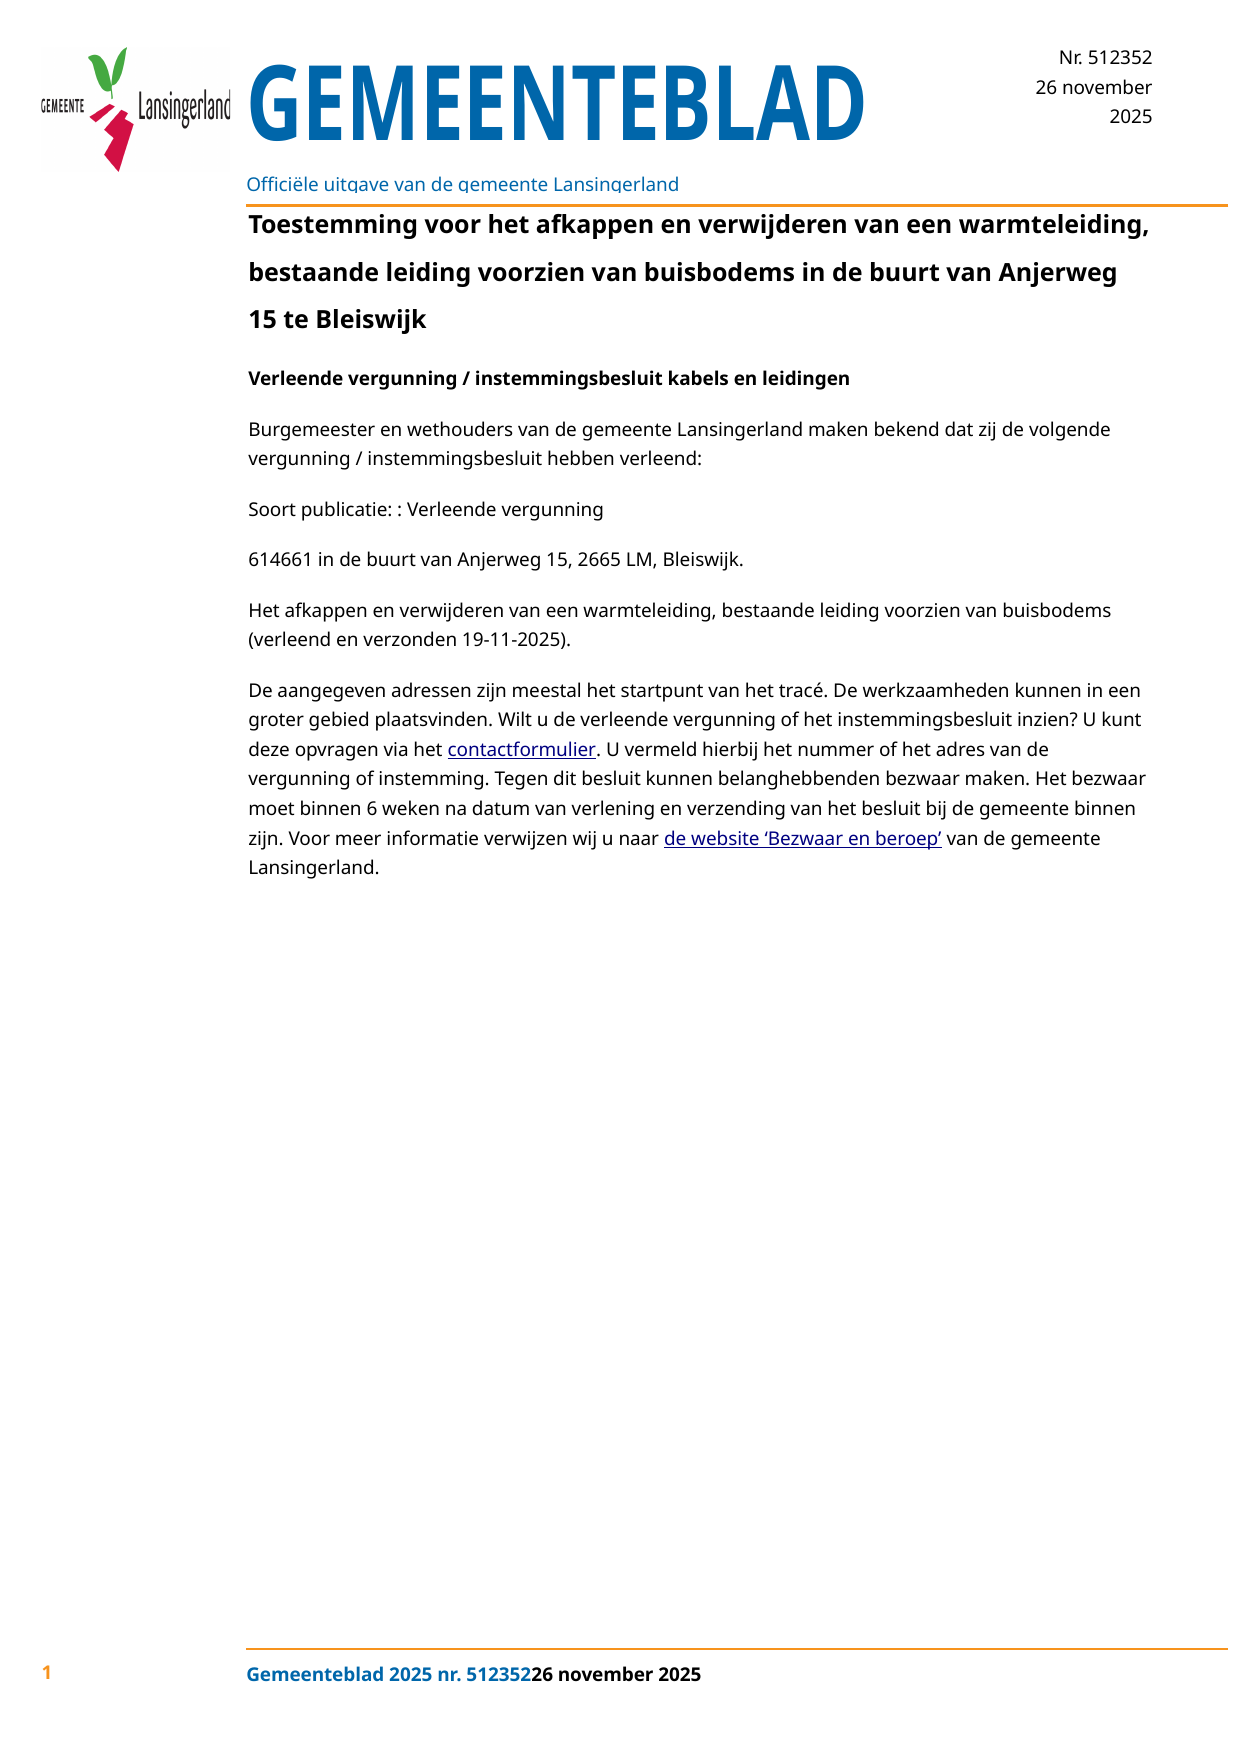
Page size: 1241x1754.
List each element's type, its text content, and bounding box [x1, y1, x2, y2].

text Soort publicatie: : Verleende vergunning [248, 496, 1152, 522]
text Verleende vergunning / instemmingsbesluit kabels en leidingen [248, 366, 1152, 391]
picture [41, 47, 231, 172]
text Burgemeester en wethouders van de gemeente Lansingerland maken bekend dat zij de volgende vergunning / instemmingsbesluit hebben verleend: [248, 416, 1152, 471]
text Het afkappen en verwijderen van een warmteleiding, bestaande leiding voorzien van buisbodems (verleend en verzonden 19-11-2025). [248, 597, 1152, 652]
text 614661 in de buurt van Anjerweg 15, 2665 LM, Bleiswijk. [248, 546, 1152, 572]
text Toestemming voor het afkappen en verwijderen van een warmteleiding, bestaande leiding voorzien van buisbodems in de buurt van Anjerweg 15 te Bleiswijk [248, 207, 1152, 336]
text De aangegeven adressen zijn meestal het startpunt van het tracé. De werkzaamheden kunnen in een groter gebied plaatsvinden. Wilt u de verleende vergunning of het instemmingsbesluit inzien? U kunt deze opvragen via het contactformulier. U vermeld hierbij het nummer of het adres van de vergunning of instemming. Tegen dit besluit kunnen belanghebbenden bezwaar maken. Het bezwaar moet binnen 6 weken na datum van verlening en verzending van het besluit bij de gemeente binnen zijn. Voor meer informatie verwijzen wij u naar de website ‘Bezwaar en beroep’ van de gemeente Lansingerland. [248, 677, 1152, 880]
